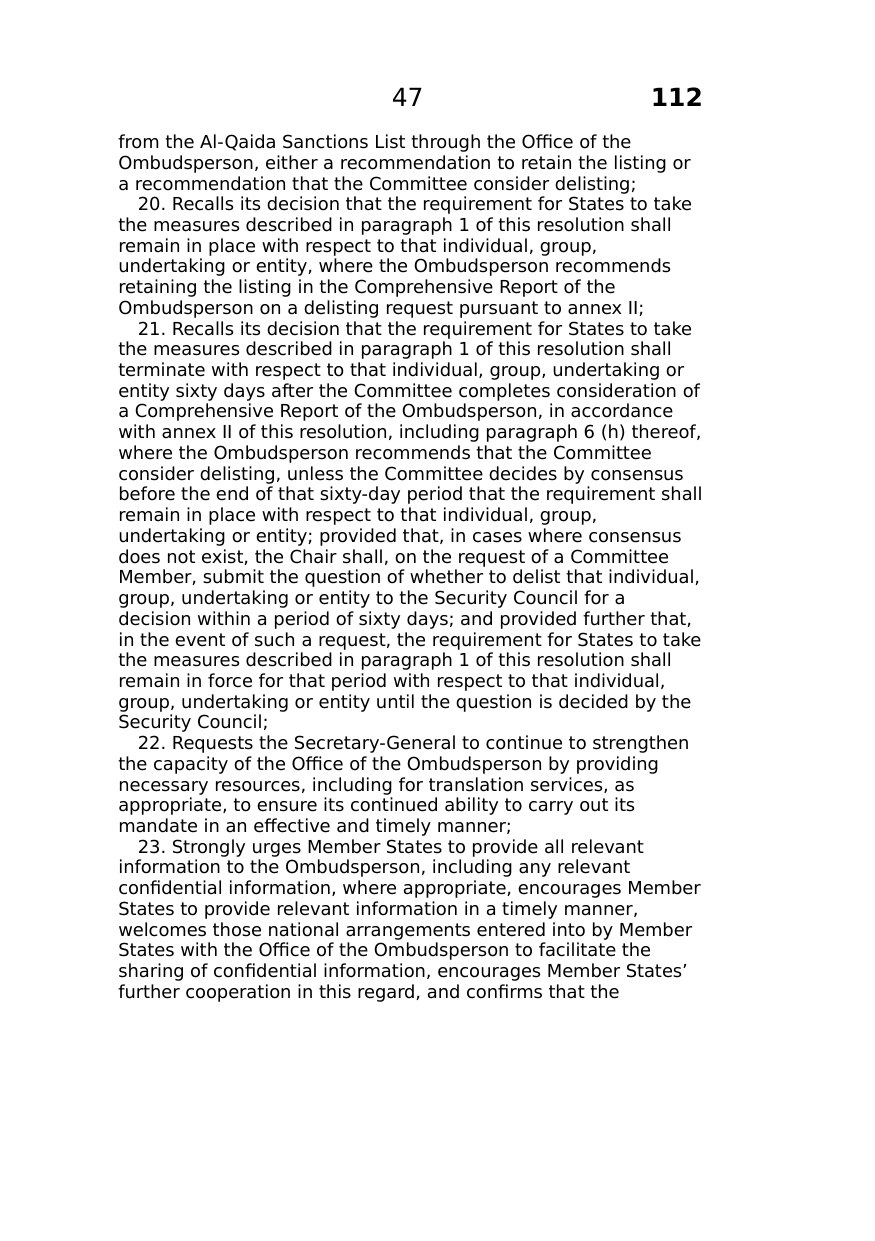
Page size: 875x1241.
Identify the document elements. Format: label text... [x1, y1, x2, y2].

text 22. Requests the Secretary-General to continue to strengthen the capacity of the Office of the Ombudsperson by providing necessary resources, including for translation services, as appropriate, to ensure its continued ability to carry out its mandate in an effective and timely manner; [118, 733, 703, 837]
text 21. Recalls its decision that the requirement for States to take the measures described in paragraph 1 of this resolution shall terminate with respect to that individual, group, undertaking or entity sixty days after the Committee completes consideration of a Comprehensive Report of the Ombudsperson, in accordance with annex II of this resolution, including paragraph 6 (h) thereof, where the Ombudsperson recommends that the Committee consider delisting, unless the Committee decides by consensus before the end of that sixty-day period that the requirement shall remain in place with respect to that individual, group, undertaking or entity; provided that, in cases where consensus does not exist, the Chair shall, on the request of a Committee Member, submit the question of whether to delist that individual, group, undertaking or entity to the Security Council for a decision within a period of sixty days; and provided further that, in the event of such a request, the requirement for States to take the measures described in paragraph 1 of this resolution shall remain in force for that period with respect to that individual, group, undertaking or entity until the question is decided by the Security Council; [118, 318, 703, 733]
text from the Al-Qaida Sanctions List through the Office of the Ombudsperson, either a recommendation to retain the listing or a recommendation that the Committee consider delisting; [118, 132, 703, 194]
text 23. Strongly urges Member States to provide all relevant information to the Ombudsperson, including any relevant confidential information, where appropriate, encourages Member States to provide relevant information in a timely manner, welcomes those national arrangements entered into by Member States with the Office of the Ombudsperson to facilitate the sharing of confidential information, encourages Member States’ further cooperation in this regard, and confirms that the [118, 837, 703, 1002]
text 20. Recalls its decision that the requirement for States to take the measures described in paragraph 1 of this resolution shall remain in place with respect to that individual, group, undertaking or entity, where the Ombudsperson recommends retaining the listing in the Comprehensive Report of the Ombudsperson on a delisting request pursuant to annex II; [118, 194, 703, 318]
